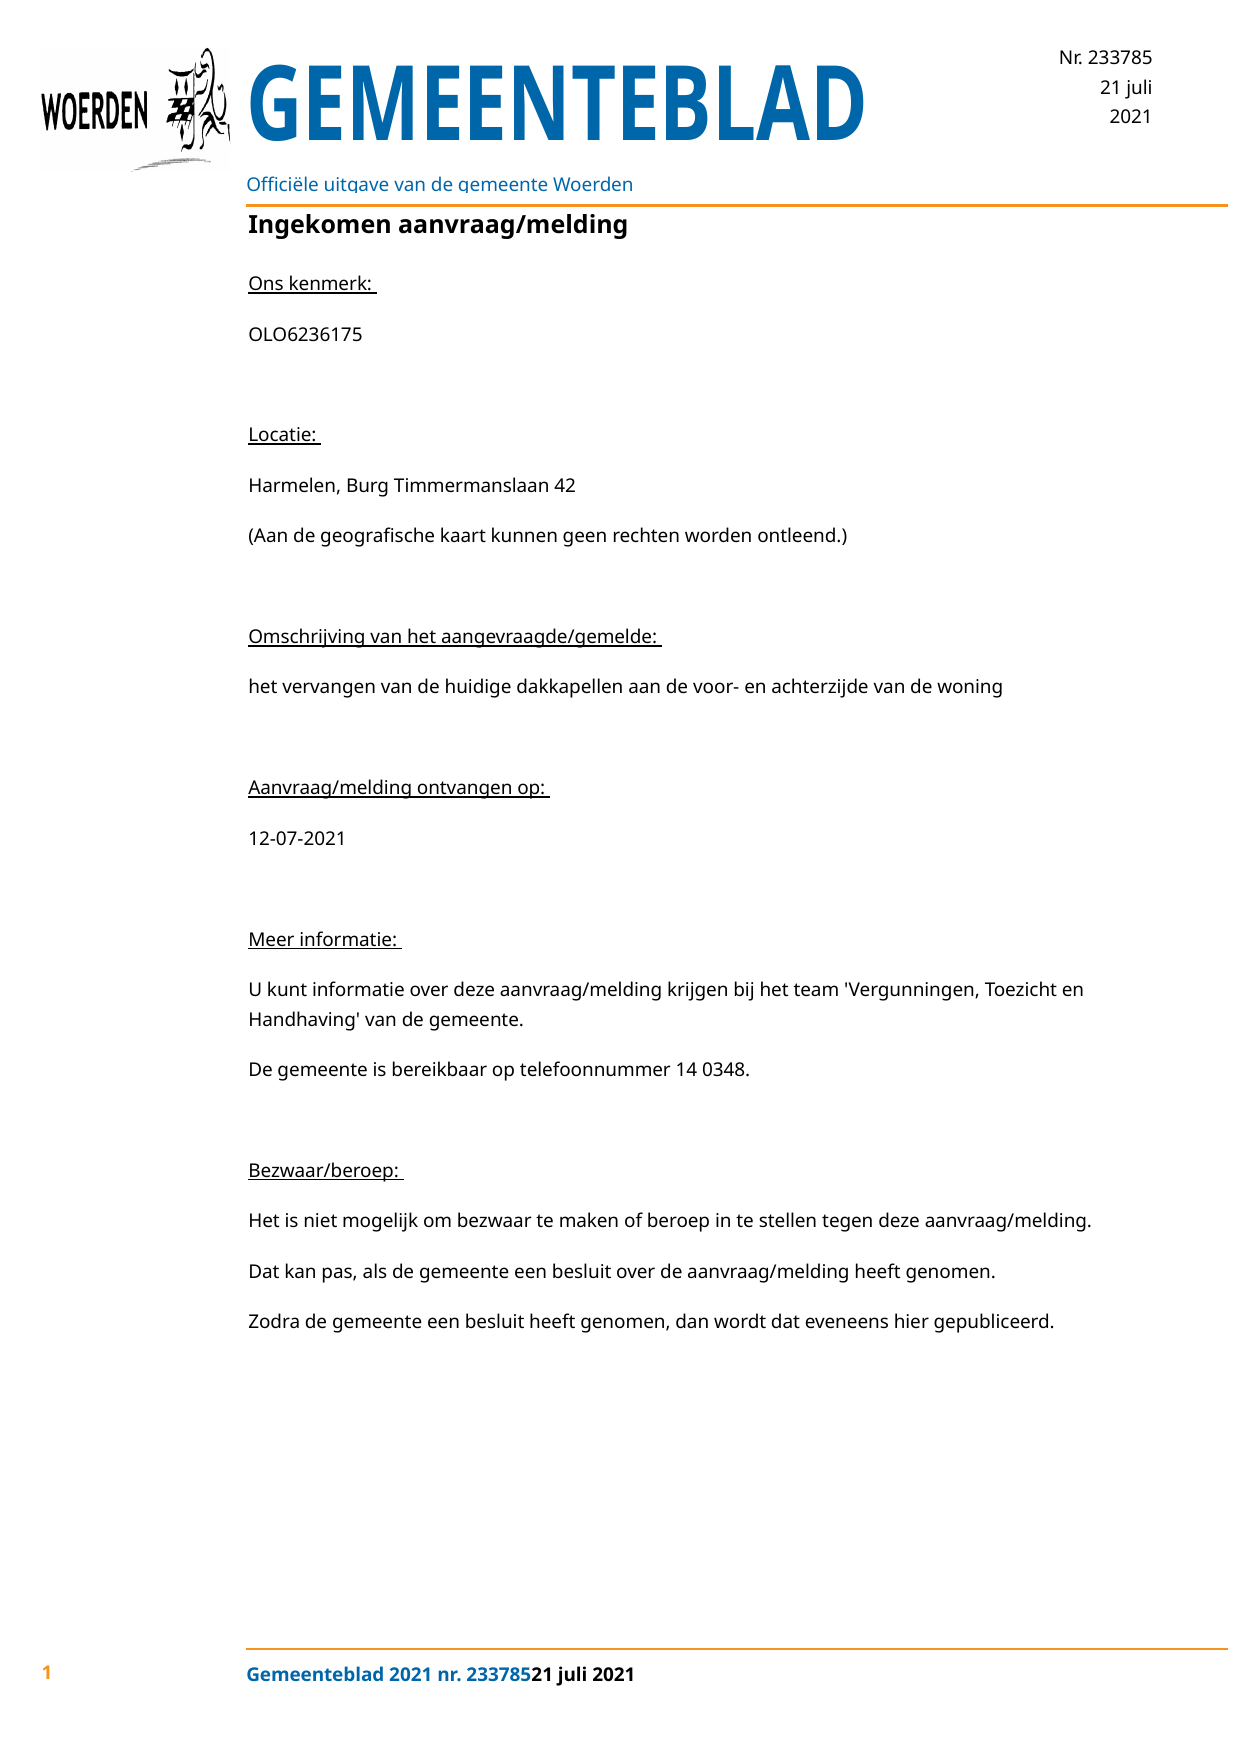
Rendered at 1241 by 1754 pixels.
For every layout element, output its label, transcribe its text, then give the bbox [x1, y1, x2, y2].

text het vervangen van de huidige dakkapellen aan de voor- en achterzijde van de woning [248, 674, 1152, 699]
text (Aan de geografische kaart kunnen geen rechten worden ontleend.) [248, 522, 1152, 548]
text Locatie: [248, 422, 1152, 447]
text OLO6236175 [248, 321, 1152, 346]
picture [41, 47, 231, 172]
text Het is niet mogelijk om bezwaar te maken of beroep in te stellen tegen deze aanvraag/melding. [248, 1207, 1152, 1233]
text 12-07-2021 [248, 825, 1152, 851]
text Dat kan pas, als de gemeente een besluit over de aanvraag/melding heeft genomen. [248, 1258, 1152, 1283]
text Harmelen, Burg Timmermanslaan 42 [248, 472, 1152, 498]
text Aanvraag/melding ontvangen op: [248, 774, 1152, 800]
text Meer informatie: [248, 926, 1152, 951]
text Ons kenmerk: [248, 270, 1152, 296]
text Bezwaar/beroep: [248, 1157, 1152, 1183]
text U kunt informatie over deze aanvraag/melding krijgen bij het team 'Vergunningen, Toezicht en Handhaving' van de gemeente. [248, 976, 1152, 1031]
text Zodra de gemeente een besluit heeft genomen, dan wordt dat eveneens hier gepubliceerd. [248, 1308, 1152, 1334]
text Ingekomen aanvraag/melding [248, 207, 1152, 241]
text De gemeente is bereikbaar op telefoonnummer 14 0348. [248, 1056, 1152, 1082]
text Omschrijving van het aangevraagde/gemelde: [248, 623, 1152, 649]
